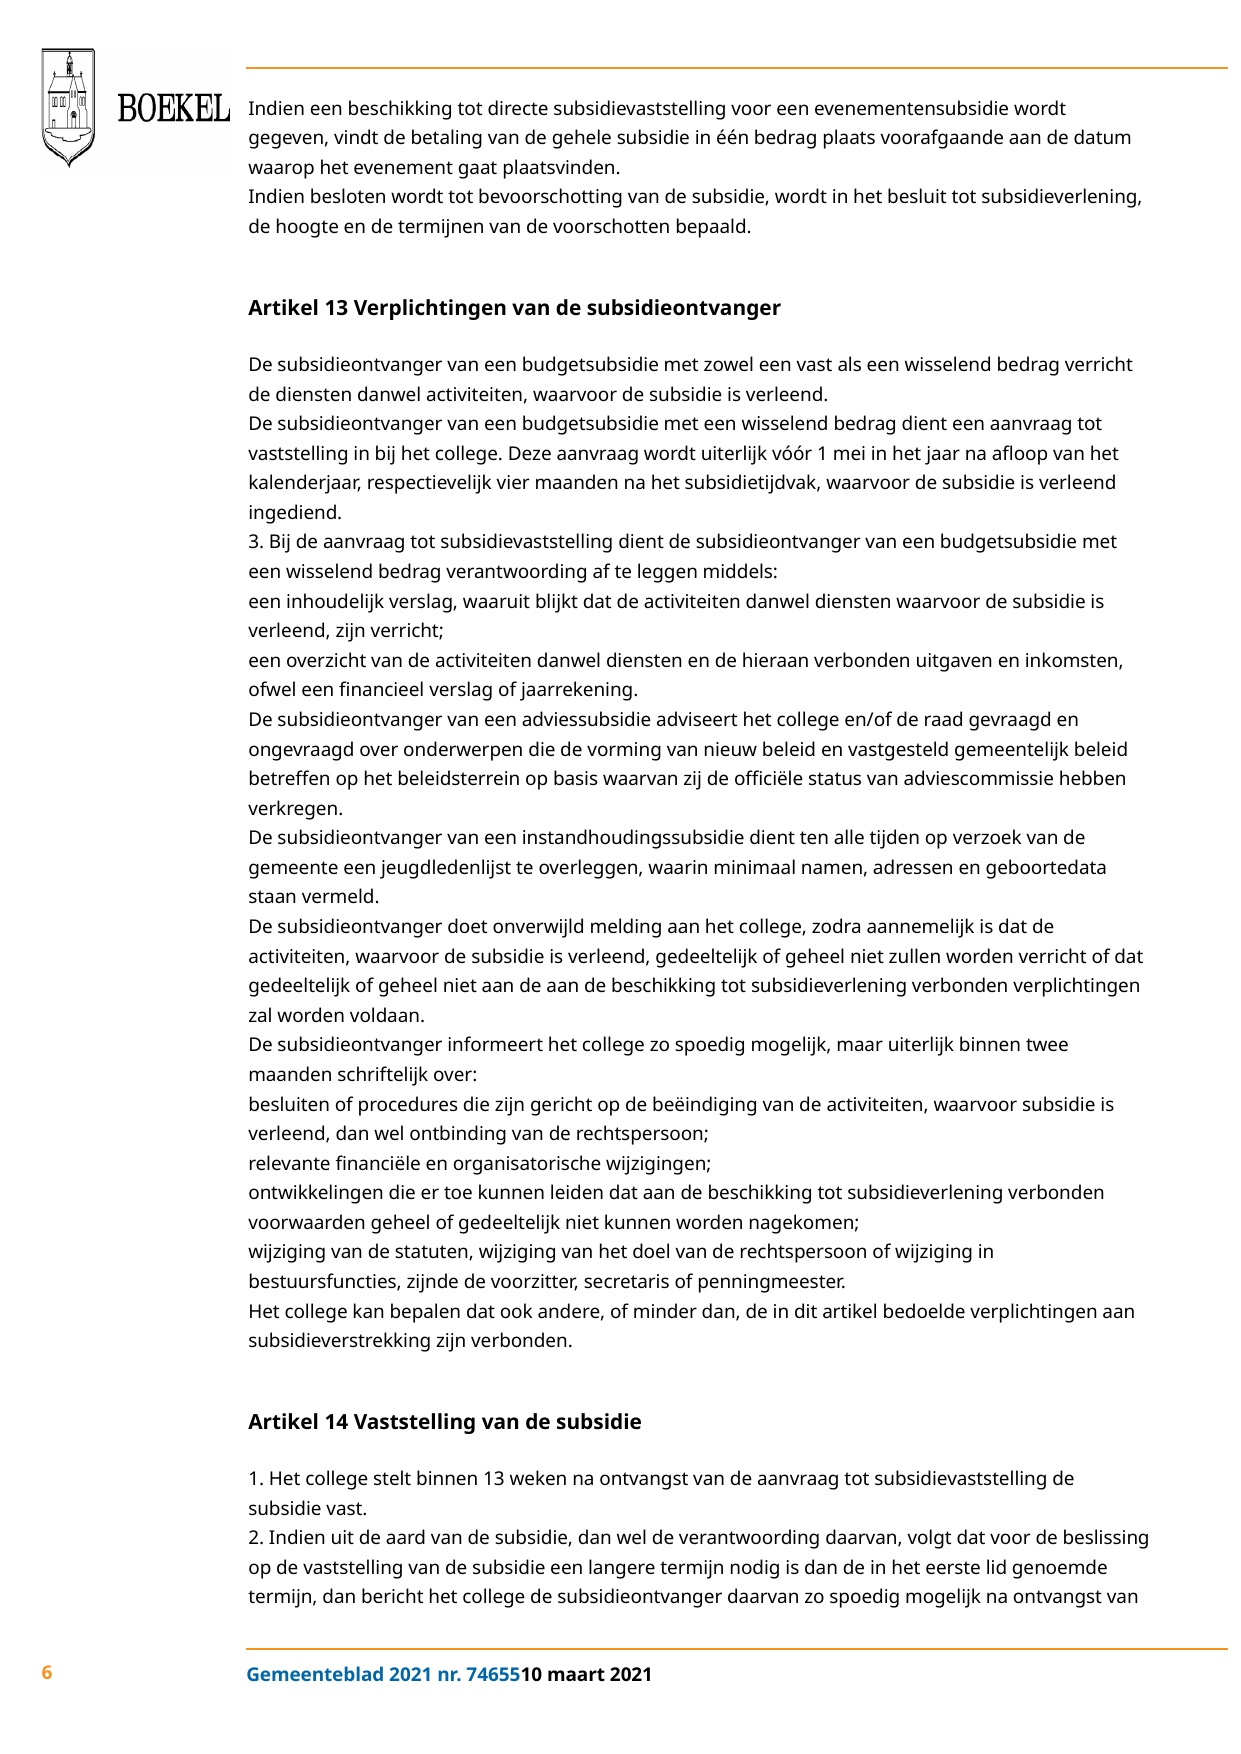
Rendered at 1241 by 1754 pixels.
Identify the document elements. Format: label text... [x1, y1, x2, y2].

text 1. Het college stelt binnen 13 weken na ontvangst van de aanvraag tot subsidievaststelling de subsidie vast. [248, 1465, 1152, 1521]
text 2. Indien uit de aard van de subsidie, dan wel de verantwoording daarvan, volgt dat voor de beslissing op de vaststelling van de subsidie een langere termijn nodig is dan de in het eerste lid genoemde termijn, dan bericht het college de subsidieontvanger daarvan zo spoedig mogelijk na ontvangst van [248, 1524, 1152, 1609]
text Indien een beschikking tot directe subsidievaststelling voor een evenementensubsidie wordt gegeven, vindt de betaling van de gehele subsidie in één bedrag plaats voorafgaande aan de datum waarop het evenement gaat plaatsvinden. [248, 95, 1152, 180]
text 3. Bij de aanvraag tot subsidievaststelling dient de subsidieontvanger van een budgetsubsidie met een wisselend bedrag verantwoording af te leggen middels: [248, 529, 1152, 584]
picture [41, 47, 231, 172]
text besluiten of procedures die zijn gericht op de beëindiging van de activiteiten, waarvoor subsidie is verleend, dan wel ontbinding van de rechtspersoon; [248, 1091, 1152, 1146]
text De subsidieontvanger doet onverwijld melding aan het college, zodra aannemelijk is dat de activiteiten, waarvoor de subsidie is verleend, gedeeltelijk of geheel niet zullen worden verricht of dat gedeeltelijk of geheel niet aan de aan de beschikking tot subsidieverlening verbonden verplichtingen zal worden voldaan. [248, 913, 1152, 1028]
text een inhoudelijk verslag, waaruit blijkt dat de activiteiten danwel diensten waarvoor de subsidie is verleend, zijn verricht; [248, 588, 1152, 643]
text De subsidieontvanger informeert het college zo spoedig mogelijk, maar uiterlijk binnen twee maanden schriftelijk over: [248, 1032, 1152, 1087]
text Artikel 13 Verplichtingen van de subsidieontvanger [248, 293, 1152, 322]
text een overzicht van de activiteiten danwel diensten en de hieraan verbonden uitgaven en inkomsten, ofwel een financieel verslag of jaarrekening. [248, 647, 1152, 702]
text ontwikkelingen die er toe kunnen leiden dat aan de beschikking tot subsidieverlening verbonden voorwaarden geheel of gedeeltelijk niet kunnen worden nagekomen; [248, 1179, 1152, 1235]
text Het college kan bepalen dat ook andere, of minder dan, de in dit artikel bedoelde verplichtingen aan subsidieverstrekking zijn verbonden. [248, 1298, 1152, 1353]
text De subsidieontvanger van een instandhoudingssubsidie dient ten alle tijden op verzoek van de gemeente een jeugdledenlijst te overleggen, waarin minimaal namen, adressen en geboortedata staan vermeld. [248, 824, 1152, 909]
text relevante financiële en organisatorische wijzigingen; [248, 1150, 1152, 1176]
text De subsidieontvanger van een budgetsubsidie met zowel een vast als een wisselend bedrag verricht de diensten danwel activiteiten, waarvoor de subsidie is verleend. [248, 351, 1152, 406]
text Indien besloten wordt tot bevoorschotting van de subsidie, wordt in het besluit tot subsidieverlening, de hoogte en de termijnen van de voorschotten bepaald. [248, 183, 1152, 239]
text De subsidieontvanger van een budgetsubsidie met een wisselend bedrag dient een aanvraag tot vaststelling in bij het college. Deze aanvraag wordt uiterlijk vóór 1 mei in het jaar na afloop van het kalenderjaar, respectievelijk vier maanden na het subsidietijdvak, waarvoor de subsidie is verleend ingediend. [248, 410, 1152, 525]
text De subsidieontvanger van een adviessubsidie adviseert het college en/of de raad gevraagd en ongevraagd over onderwerpen die de vorming van nieuw beleid en vastgesteld gemeentelijk beleid betreffen op het beleidsterrein op basis waarvan zij de officiële status van adviescommissie hebben verkregen. [248, 706, 1152, 821]
text Artikel 14 Vaststelling van de subsidie [248, 1407, 1152, 1436]
text wijziging van de statuten, wijziging van het doel van de rechtspersoon of wijziging in bestuursfuncties, zijnde de voorzitter, secretaris of penningmeester. [248, 1239, 1152, 1294]
